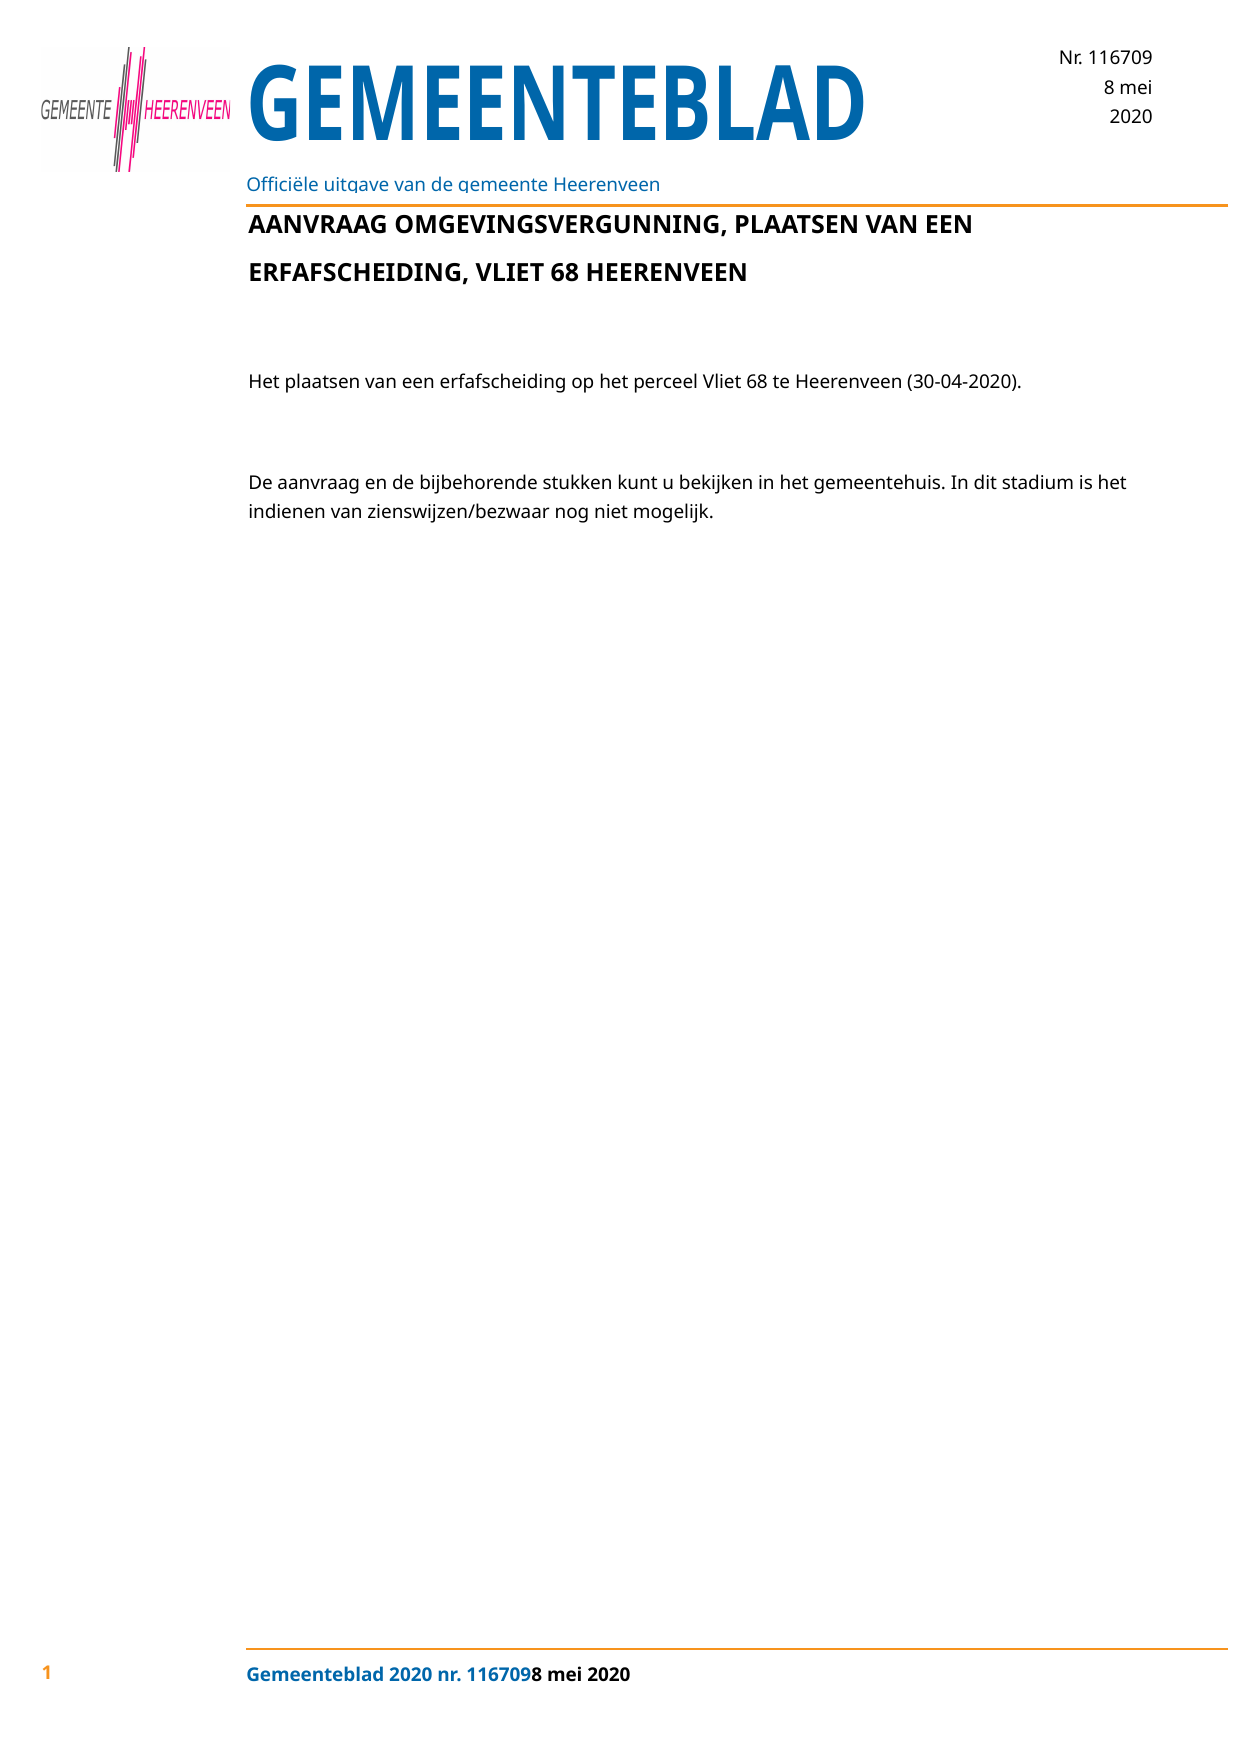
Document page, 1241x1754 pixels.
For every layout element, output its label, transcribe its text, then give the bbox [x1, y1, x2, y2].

text AANVRAAG OMGEVINGSVERGUNNING, PLAATSEN VAN EEN ERFAFSCHEIDING, VLIET 68 HEERENVEEN [248, 207, 1152, 288]
text Het plaatsen van een erfafscheiding op het perceel Vliet 68 te Heerenveen (30-04-2020). [248, 368, 1152, 394]
picture [41, 47, 231, 172]
text De aanvraag en de bijbehorende stukken kunt u bekijken in het gemeentehuis. In dit stadium is het indienen van zienswijzen/bezwaar nog niet mogelijk. [248, 469, 1152, 524]
